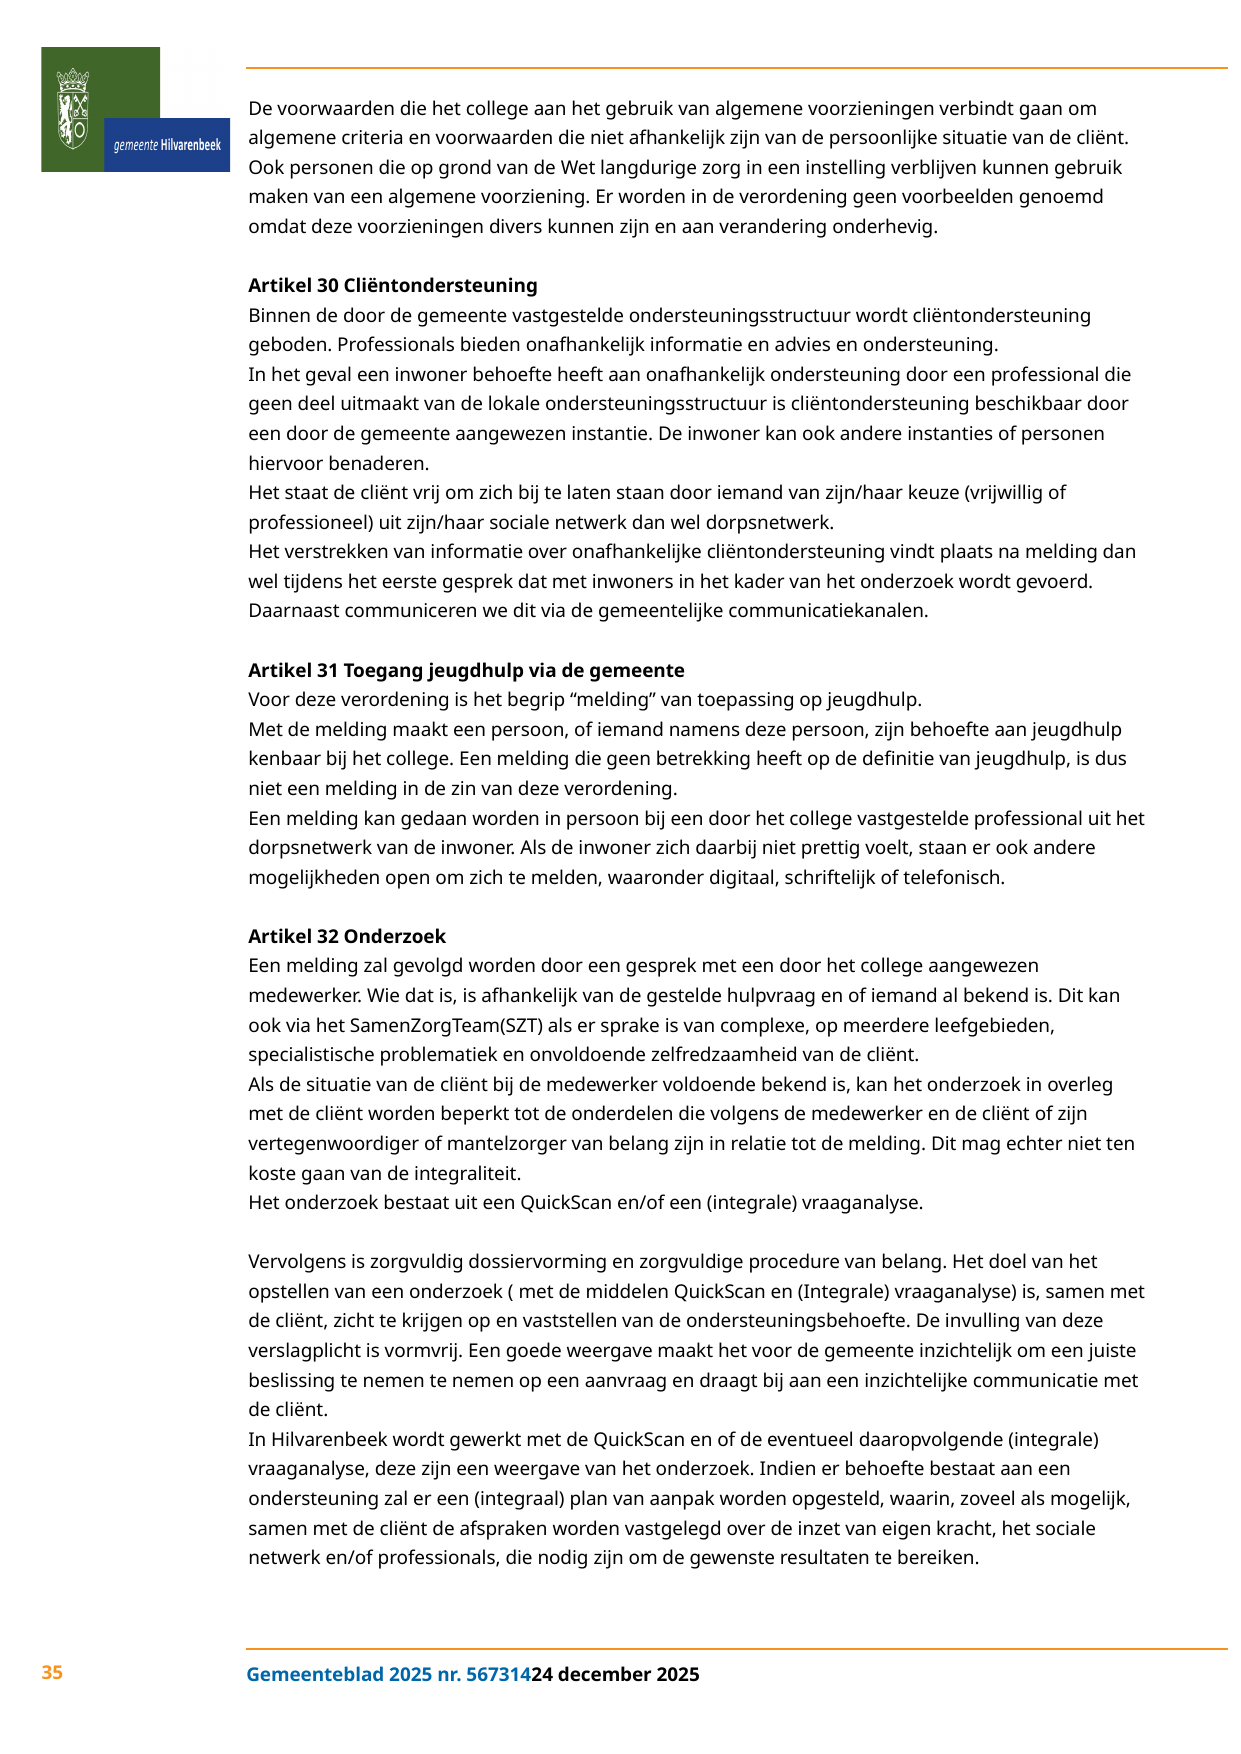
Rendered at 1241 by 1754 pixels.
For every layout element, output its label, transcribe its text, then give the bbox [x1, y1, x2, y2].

text Het verstrekken van informatie over onafhankelijke cliëntondersteuning vindt plaats na melding dan wel tijdens het eerste gesprek dat met inwoners in het kader van het onderzoek wordt gevoerd. Daarnaast communiceren we dit via de gemeentelijke communicatiekanalen. [248, 538, 1152, 623]
text Vervolgens is zorgvuldig dossiervorming en zorgvuldige procedure van belang. Het doel van het opstellen van een onderzoek ( met de middelen QuickScan en (Integrale) vraaganalyse) is, samen met de cliënt, zicht te krijgen op en vaststellen van de ondersteuningsbehoefte. De invulling van deze verslagplicht is vormvrij. Een goede weergave maakt het voor de gemeente inzichtelijk om een juiste beslissing te nemen te nemen op een aanvraag en draagt bij aan een inzichtelijke communicatie met de cliënt. [248, 1248, 1152, 1422]
text Artikel 30 Cliëntondersteuning [248, 272, 1152, 298]
text Het staat de cliënt vrij om zich bij te laten staan door iemand van zijn/haar keuze (vrijwillig of professioneel) uit zijn/haar sociale netwerk dan wel dorpsnetwerk. [248, 479, 1152, 535]
text Een melding kan gedaan worden in persoon bij een door het college vastgestelde professional uit het dorpsnetwerk van de inwoner. Als de inwoner zich daarbij niet prettig voelt, staan er ook andere mogelijkheden open om zich te melden, waaronder digitaal, schriftelijk of telefonisch. [248, 805, 1152, 890]
text Artikel 31 Toegang jeugdhulp via de gemeente [248, 657, 1152, 683]
text Ook personen die op grond van de Wet langdurige zorg in een instelling verblijven kunnen gebruik maken van een algemene voorziening. Er worden in de verordening geen voorbeelden genoemd omdat deze voorzieningen divers kunnen zijn en aan verandering onderhevig. [248, 154, 1152, 239]
text In het geval een inwoner behoefte heeft aan onafhankelijk ondersteuning door een professional die geen deel uitmaakt van de lokale ondersteuningsstructuur is cliëntondersteuning beschikbaar door een door de gemeente aangewezen instantie. De inwoner kan ook andere instanties of personen hiervoor benaderen. [248, 361, 1152, 476]
text Met de melding maakt een persoon, of iemand namens deze persoon, zijn behoefte aan jeugdhulp kenbaar bij het college. Een melding die geen betrekking heeft op de definitie van jeugdhulp, is dus niet een melding in de zin van deze verordening. [248, 716, 1152, 801]
text Voor deze verordening is het begrip “melding” van toepassing op jeugdhulp. [248, 686, 1152, 712]
text Binnen de door de gemeente vastgestelde ondersteuningsstructuur wordt cliëntondersteuning geboden. Professionals bieden onafhankelijk informatie en advies en ondersteuning. [248, 302, 1152, 357]
text In Hilvarenbeek wordt gewerkt met de QuickScan en of de eventueel daaropvolgende (integrale) vraaganalyse, deze zijn een weergave van het onderzoek. Indien er behoefte bestaat aan een ondersteuning zal er een (integraal) plan van aanpak worden opgesteld, waarin, zoveel als mogelijk, samen met de cliënt de afspraken worden vastgelegd over de inzet van eigen kracht, het sociale netwerk en/of professionals, die nodig zijn om de gewenste resultaten te bereiken. [248, 1426, 1152, 1570]
text Als de situatie van de cliënt bij de medewerker voldoende bekend is, kan het onderzoek in overleg met de cliënt worden beperkt tot de onderdelen die volgens de medewerker en de cliënt of zijn vertegenwoordiger of mantelzorger van belang zijn in relatie tot de melding. Dit mag echter niet ten koste gaan van de integraliteit. [248, 1071, 1152, 1186]
text Het onderzoek bestaat uit een QuickScan en/of een (integrale) vraaganalyse. [248, 1189, 1152, 1215]
text De voorwaarden die het college aan het gebruik van algemene voorzieningen verbindt gaan om algemene criteria en voorwaarden die niet afhankelijk zijn van de persoonlijke situatie van de cliënt. [248, 95, 1152, 150]
picture [41, 47, 231, 172]
text Artikel 32 Onderzoek [248, 923, 1152, 949]
text Een melding zal gevolgd worden door een gesprek met een door het college aangewezen medewerker. Wie dat is, is afhankelijk van de gestelde hulpvraag en of iemand al bekend is. Dit kan ook via het SamenZorgTeam(SZT) als er sprake is van complexe, op meerdere leefgebieden, specialistische problematiek en onvoldoende zelfredzaamheid van de cliënt. [248, 953, 1152, 1067]
